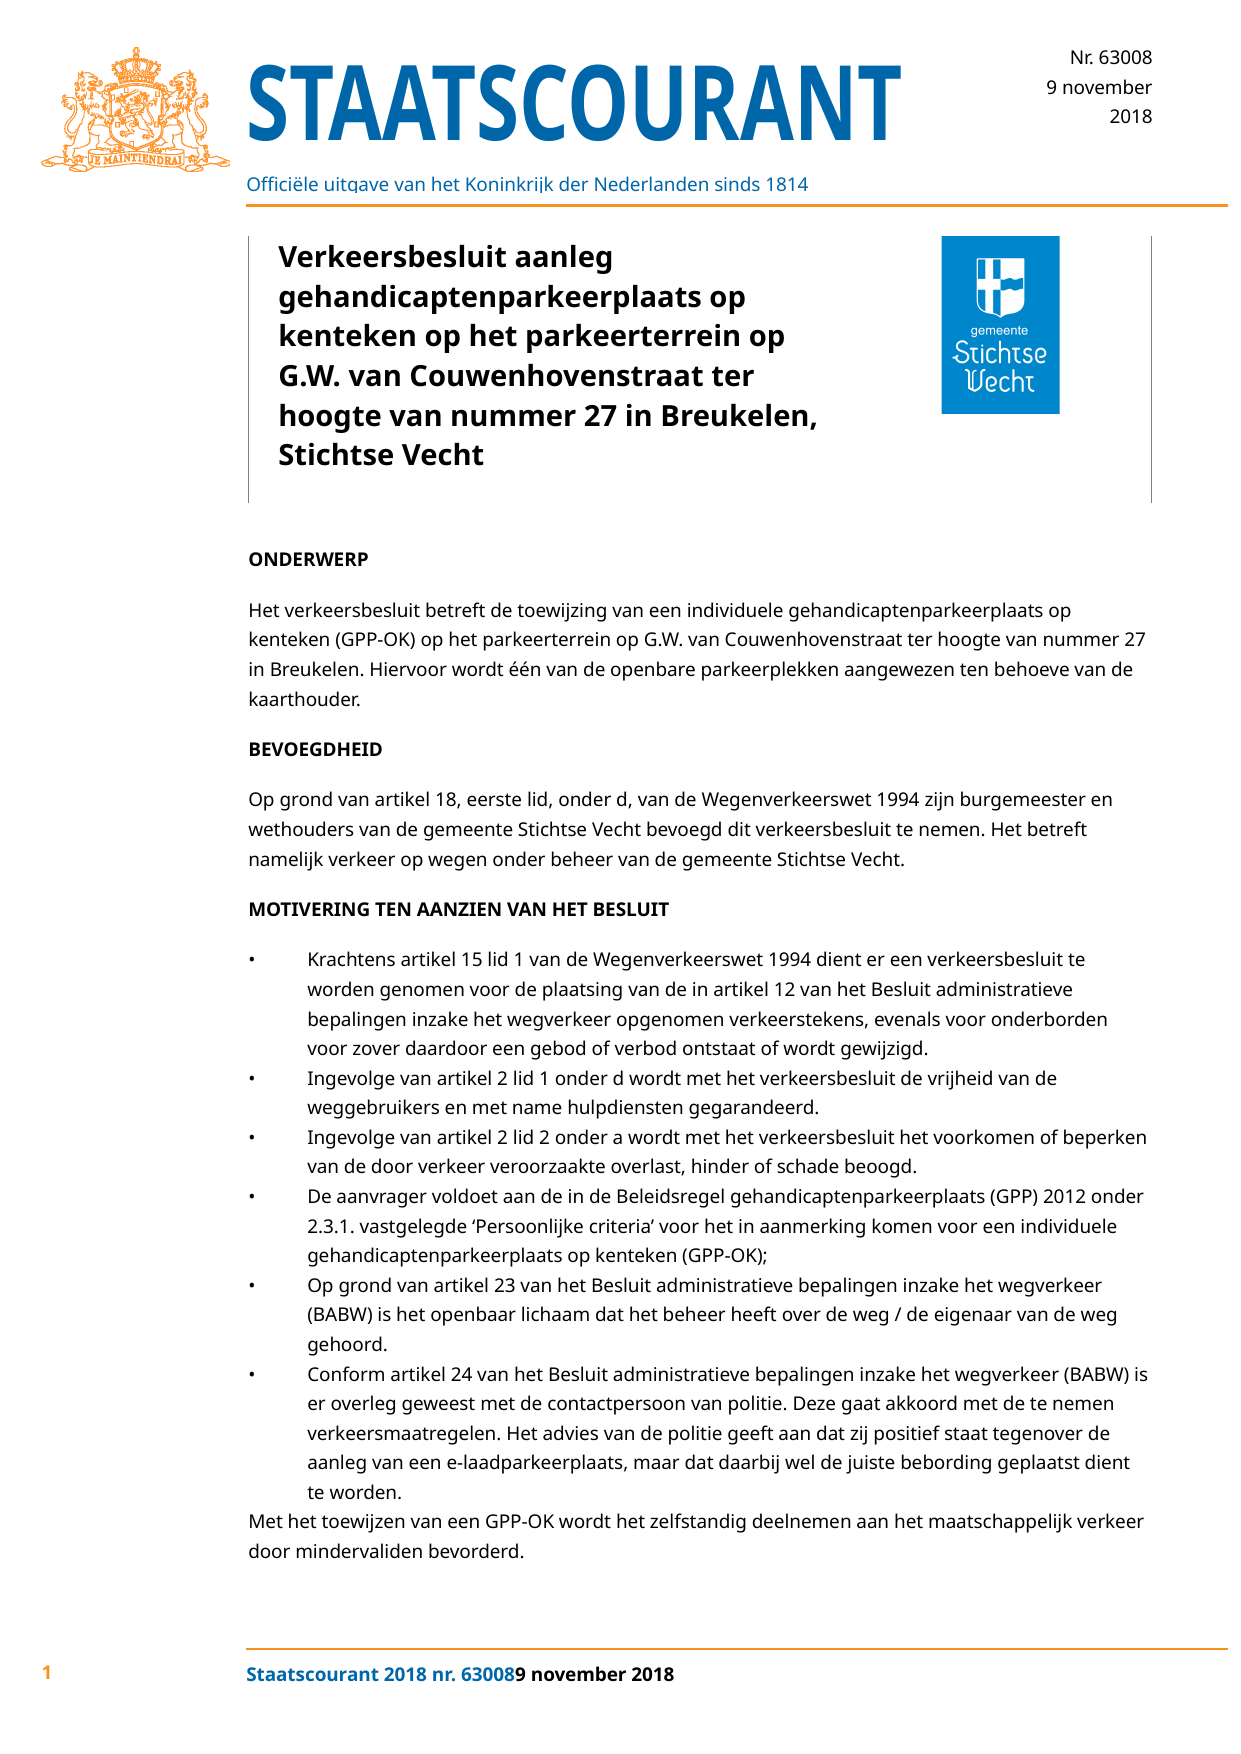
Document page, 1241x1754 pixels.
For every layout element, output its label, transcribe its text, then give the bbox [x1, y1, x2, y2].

picture [971, 348, 977, 359]
picture [41, 47, 231, 172]
picture [977, 259, 1000, 313]
text MOTIVERING TEN AANZIEN VAN HET BESLUIT [248, 896, 1152, 922]
text BEVOEGDHEID [248, 736, 1152, 762]
text Het verkeersbesluit betreft de toewijzing van een individuele gehandicaptenparkeerplaats op kenteken (GPP-OK) op het parkeerterrein op G.W. van Couwenhovenstraat ter hoogte van nummer 27 in Breukelen. Hiervoor wordt één van de openbare parkeerplekken aangewezen ten behoeve van de kaarthouder. [248, 597, 1152, 712]
list Ingevolge van artikel 2 lid 1 onder d wordt met het verkeersbesluit de vrijheid van de weggebruikers en met name hulpdiensten gegarandeerd. [248, 1065, 1152, 1120]
table_header Verkeersbesluit aanleg gehandicaptenparkeerplaats op kenteken op het parkeerterrein op G.W. van Couwenhovenstraat ter hoogte van nummer 27 in Breukelen, Stichtse Vecht [249, 236, 850, 503]
list Ingevolge van artikel 2 lid 2 onder a wordt met het verkeersbesluit het voorkomen of beperken van de door verkeer veroorzaakte overlast, hinder of schade beoogd. [248, 1124, 1152, 1179]
picture [1013, 348, 1019, 359]
text Op grond van artikel 18, eerste lid, onder d, van de Wegenverkeerswet 1994 zijn burgemeester en wethouders van de gemeente Stichtse Vecht bevoegd dit verkeersbesluit te nemen. Het betreft namelijk verkeer op wegen onder beheer van de gemeente Stichtse Vecht. [248, 787, 1152, 872]
picture [1001, 259, 1024, 279]
picture [1027, 377, 1032, 389]
text Met het toewijzen van een GPP-OK wordt het zelfstandig deelnemen aan het maatschappelijk verkeer door mindervaliden bevorderd. [248, 1509, 1152, 1564]
list Conform artikel 24 van het Besluit administratieve bepalingen inzake het wegverkeer (BABW) is er overleg geweest met de contactpersoon van politie. Deze gaat akkoord met de te nemen verkeersmaatregelen. Het advies van de politie geeft aan dat zij positief staat tegenover de aanleg van een e-laadparkeerplaats, maar dat daarbij wel de juiste bebording geplaatst dient te worden. [248, 1361, 1152, 1505]
picture [1000, 289, 1024, 317]
table_header [850, 414, 1151, 503]
list Krachtens artikel 15 lid 1 van de Wegenverkeerswet 1994 dient er een verkeersbesluit te worden genomen voor de plaatsing van de in artikel 12 van het Besluit administratieve bepalingen inzake het wegverkeer opgenomen verkeerstekens, evenals voor onderborden voor zover daardoor een gebod of verbod ontstaat of wordt gewijzigd. [248, 947, 1152, 1061]
list Op grond van artikel 23 van het Besluit administratieve bepalingen inzake het wegverkeer (BABW) is het openbaar lichaam dat het beheer heeft over de weg / de eigenaar van de weg gehoord. [248, 1272, 1152, 1357]
picture [1013, 370, 1020, 391]
table_header [850, 236, 941, 413]
list De aanvrager voldoet aan de in de Beleidsregel gehandicaptenparkeerplaats (GPP) 2012 onder 2.3.1. vastgelegde ‘Persoonlijke criteria’ voor het in aanmerking komen voor een individuele gehandicaptenparkeerplaats op kenteken (GPP-OK); [248, 1183, 1152, 1268]
text ONDERWERP [248, 547, 1152, 572]
table_header [1060, 236, 1151, 413]
